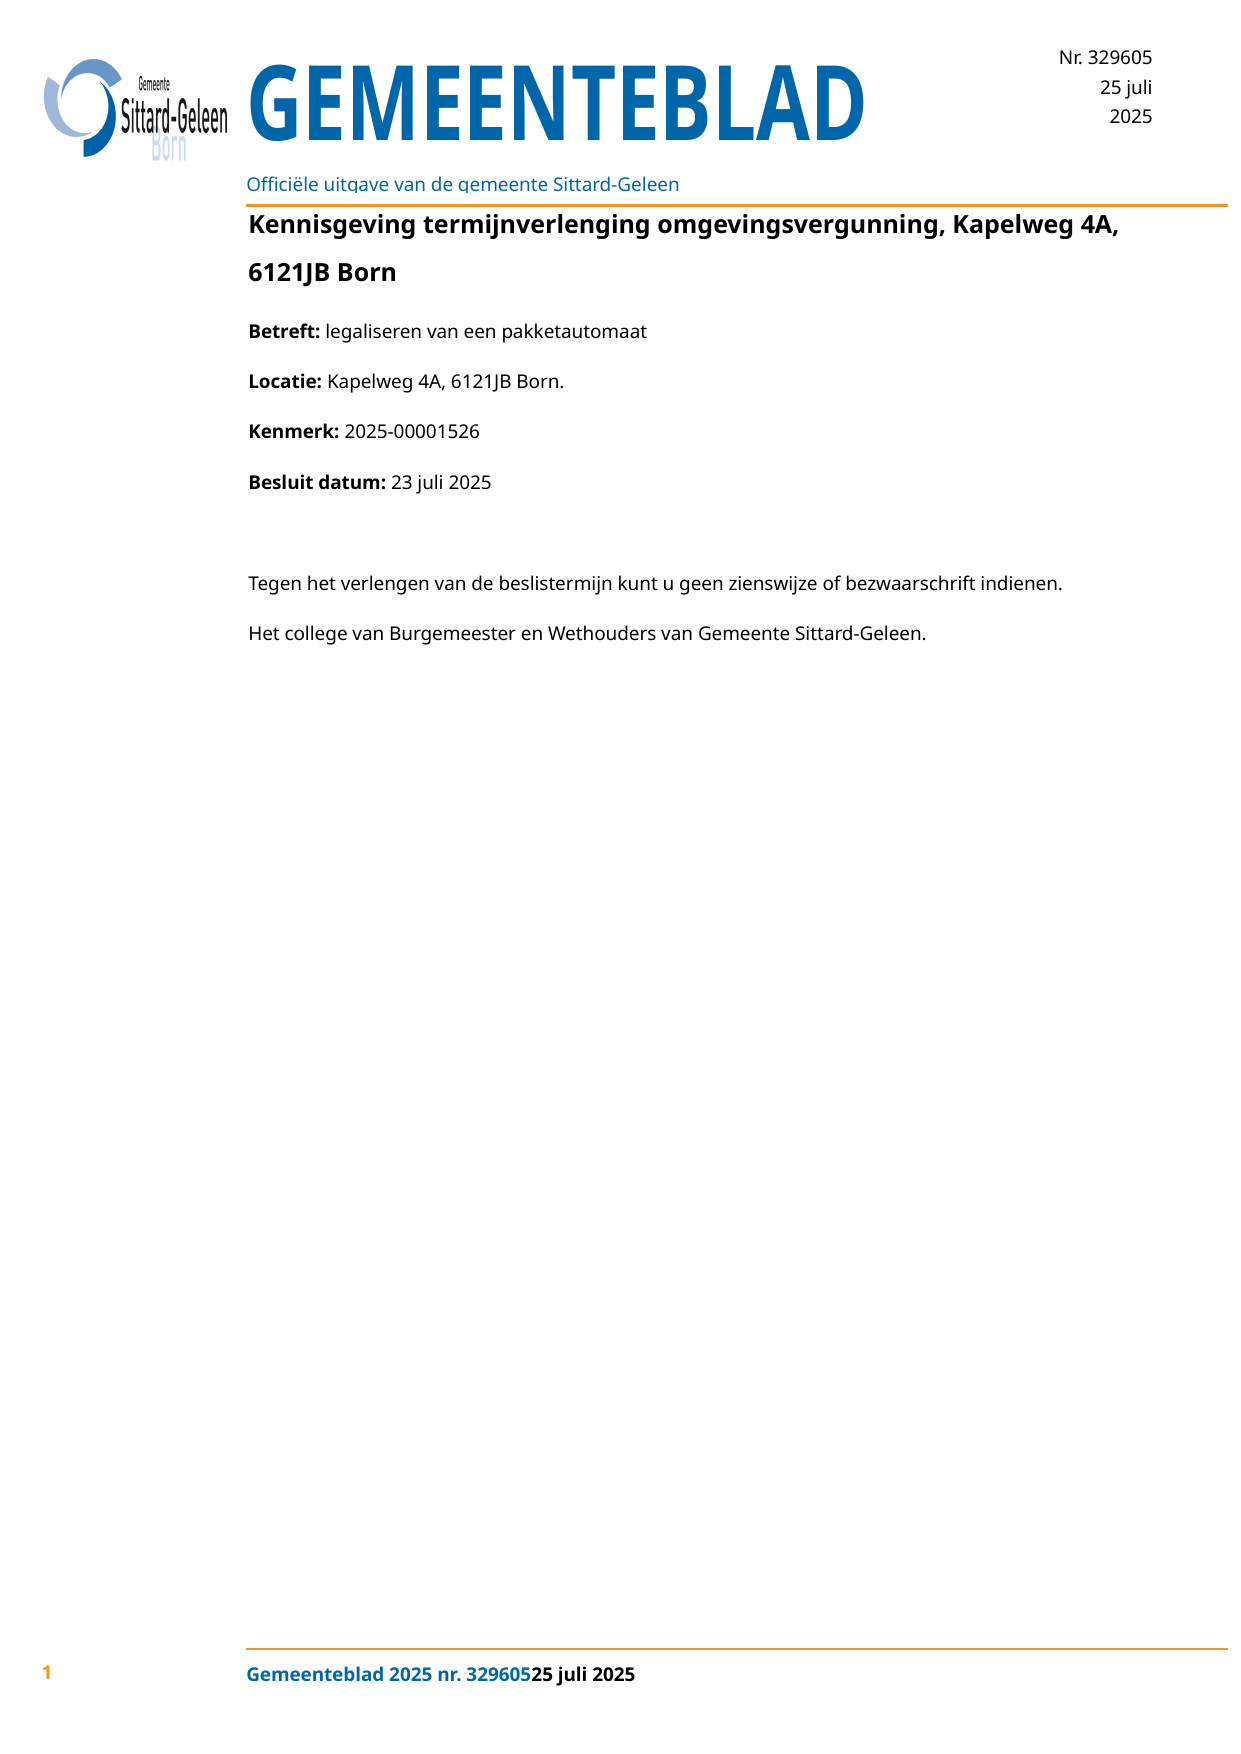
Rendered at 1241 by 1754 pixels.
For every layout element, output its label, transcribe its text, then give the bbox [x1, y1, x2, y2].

text Besluit datum: 23 juli 2025 [248, 469, 1152, 495]
text Kenmerk: 2025-00001526 [248, 419, 1152, 444]
text Kennisgeving termijnverlenging omgevingsvergunning, Kapelweg 4A, 6121JB Born [248, 207, 1152, 288]
text Locatie: Kapelweg 4A, 6121JB Born. [248, 368, 1152, 394]
picture [41, 47, 231, 172]
text Betreft: legaliseren van een pakketautomaat [248, 318, 1152, 344]
text Tegen het verlengen van de beslistermijn kunt u geen zienswijze of bezwaarschrift indienen. [248, 570, 1152, 596]
text Het college van Burgemeester en Wethouders van Gemeente Sittard-Geleen. [248, 620, 1152, 646]
